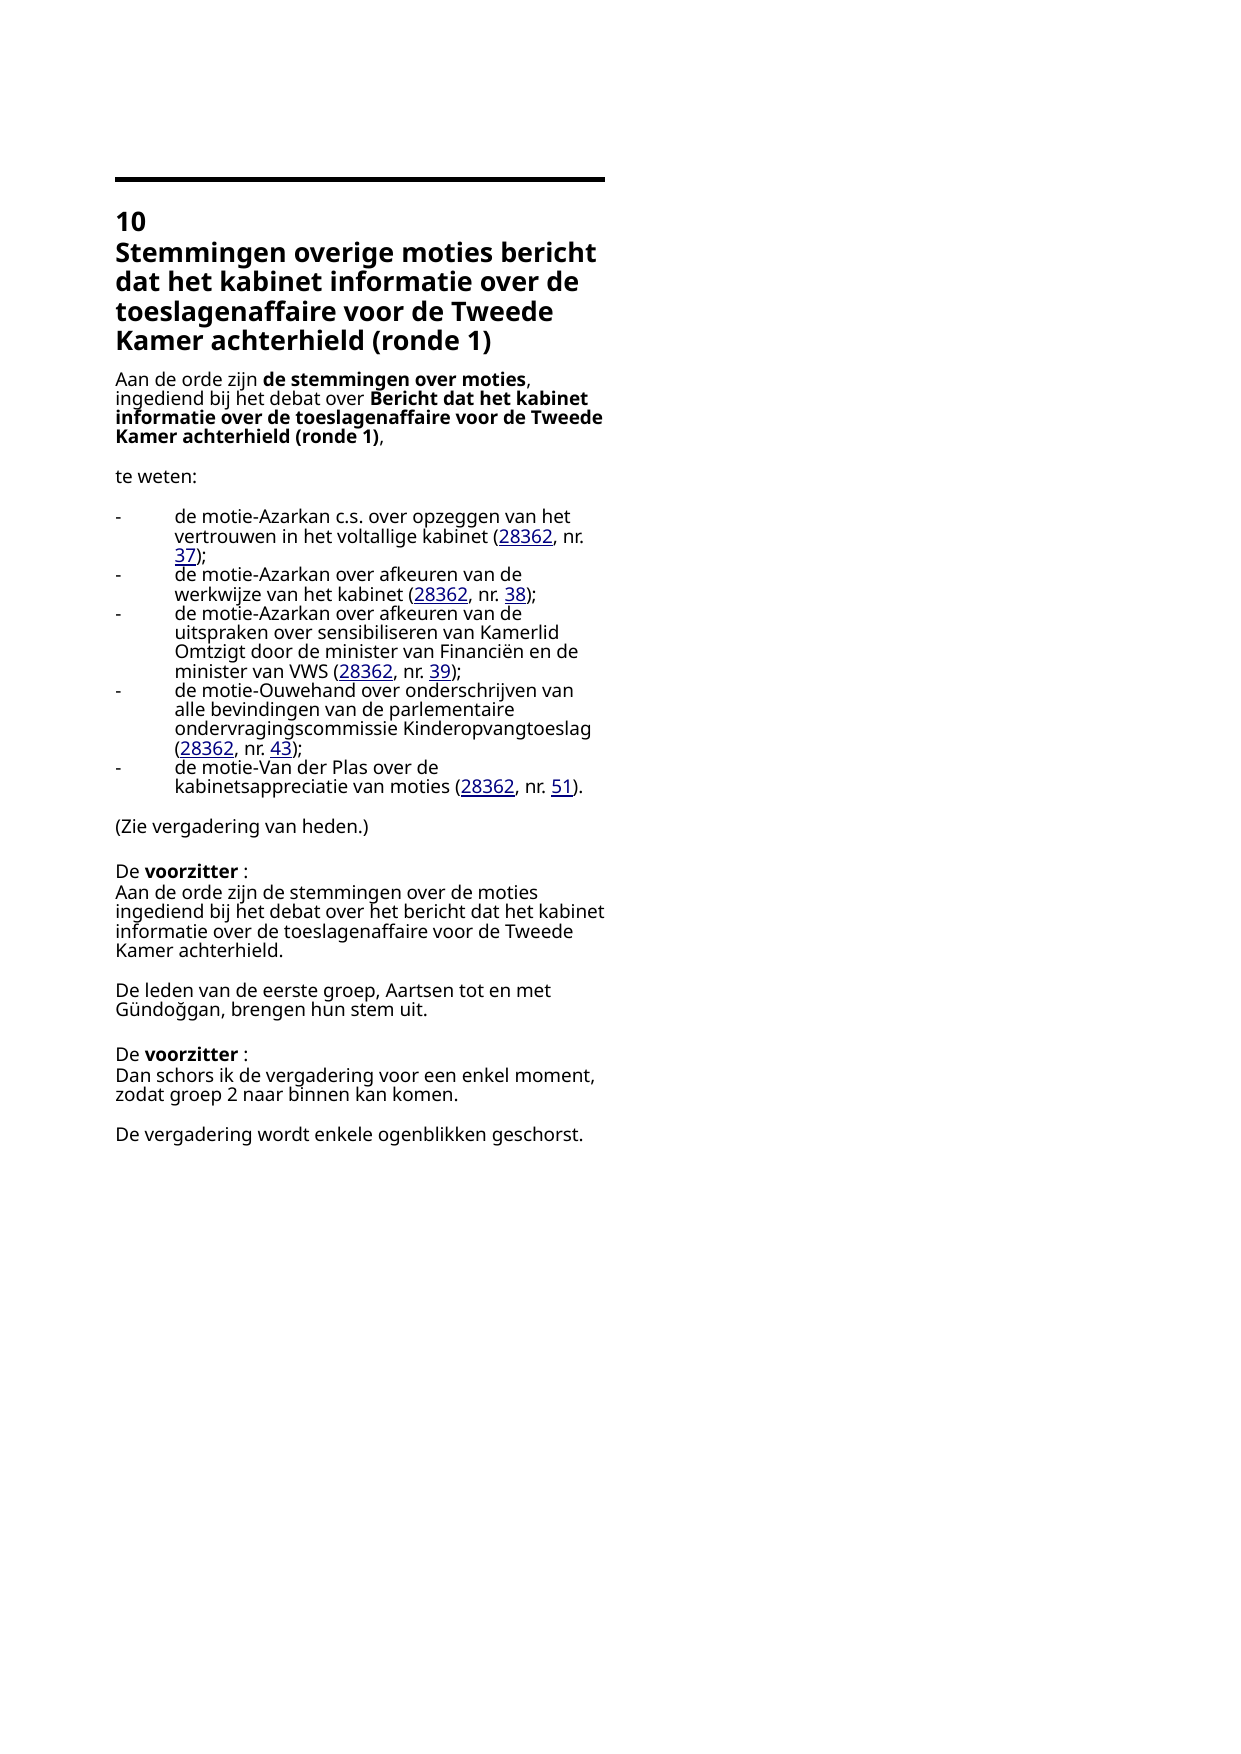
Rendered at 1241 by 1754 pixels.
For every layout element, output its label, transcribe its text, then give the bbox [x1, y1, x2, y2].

text Aan de orde zijn de stemmingen over de moties ingediend bij het debat over het bericht dat het kabinet informatie over de toeslagenaffaire voor de Tweede Kamer achterhield. [115, 884, 605, 961]
text te weten: [115, 468, 605, 488]
text Stemmingen overige moties bericht dat het kabinet informatie over de toeslagenaffaire voor de Tweede Kamer achterhield (ronde 1) [115, 239, 605, 371]
list de motie-Azarkan c.s. over opzeggen van het vertrouwen in het voltallige kabinet (28362, nr. 37); [115, 508, 605, 566]
text Aan de orde zijn de stemmingen over moties, ingediend bij het debat over Bericht dat het kabinet informatie over de toeslagenaffaire voor de Tweede Kamer achterhield (ronde 1), [115, 371, 605, 448]
text De voorzitter : [115, 1041, 605, 1067]
text De leden van de eerste groep, Aartsen tot en met Gündoğgan, brengen hun stem uit. [115, 982, 605, 1021]
list de motie-Van der Plas over de kabinetsappreciatie van moties (28362, nr. 51). [115, 759, 605, 797]
text (Zie vergadering van heden.) [115, 818, 605, 837]
text De voorzitter : [115, 858, 605, 884]
text 10 [115, 203, 605, 239]
list de motie-Azarkan over afkeuren van de uitspraken over sensibiliseren van Kamerlid Omtzigt door de minister van Financiën en de minister van VWS (28362, nr. 39); [115, 605, 605, 682]
list de motie-Ouwehand over onderschrijven van alle bevindingen van de parlementaire ondervragingscommissie Kinderopvangtoeslag (28362, nr. 43); [115, 682, 605, 759]
list de motie-Azarkan over afkeuren van de werkwijze van het kabinet (28362, nr. 38); [115, 566, 605, 605]
text De vergadering wordt enkele ogenblikken geschorst. [115, 1126, 605, 1146]
text Dan schors ik de vergadering voor een enkel moment, zodat groep 2 naar binnen kan komen. [115, 1067, 605, 1106]
